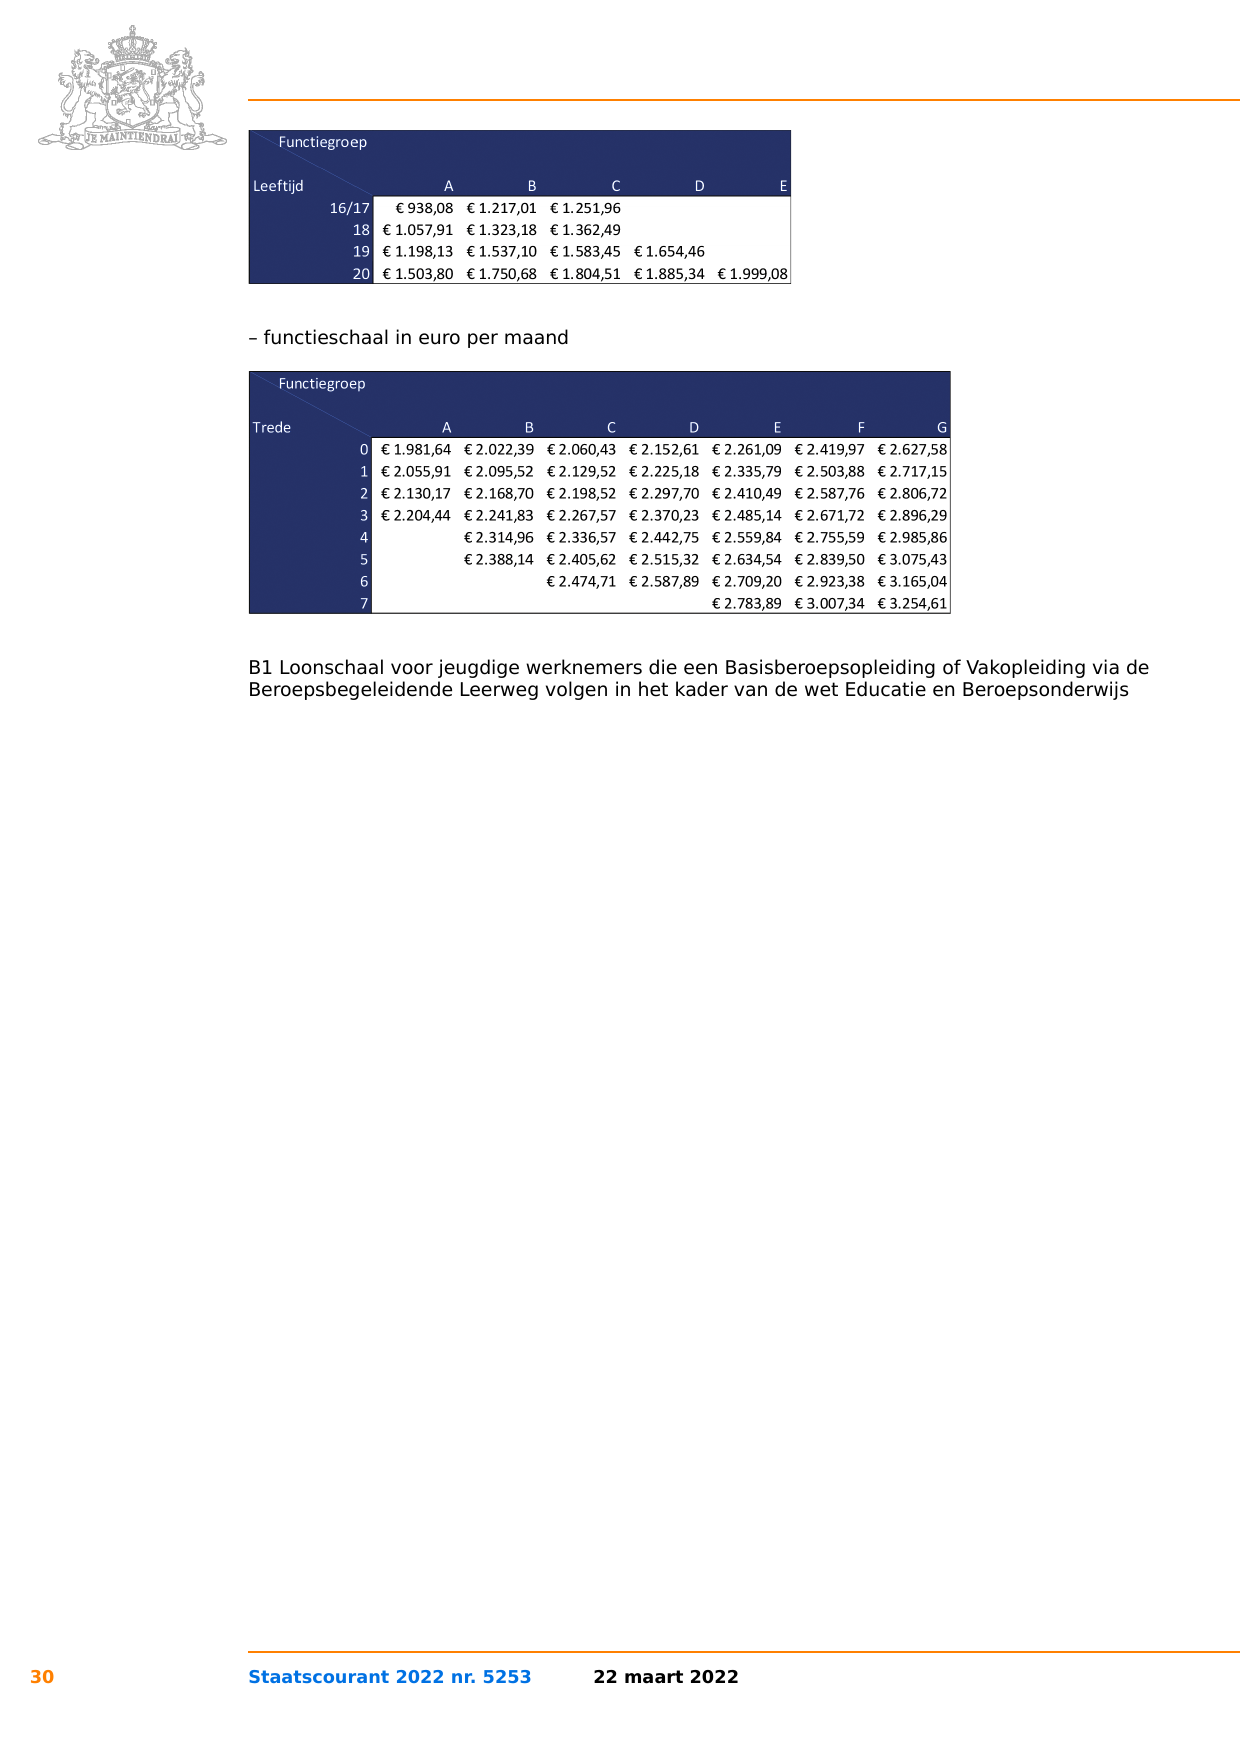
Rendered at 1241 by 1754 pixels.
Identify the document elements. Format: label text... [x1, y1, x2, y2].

text B1 Loonschaal voor jeugdige werknemers die een Basisberoepsopleiding of Vakopleiding via de Beroepsbegeleidende Leerweg volgen in het kader van de wet Educatie en Beroepsonderwijs [248, 657, 1163, 701]
text – functieschaal in euro per maand [248, 327, 1163, 349]
picture [38, 25, 227, 150]
picture [248, 130, 792, 284]
picture [248, 371, 951, 614]
